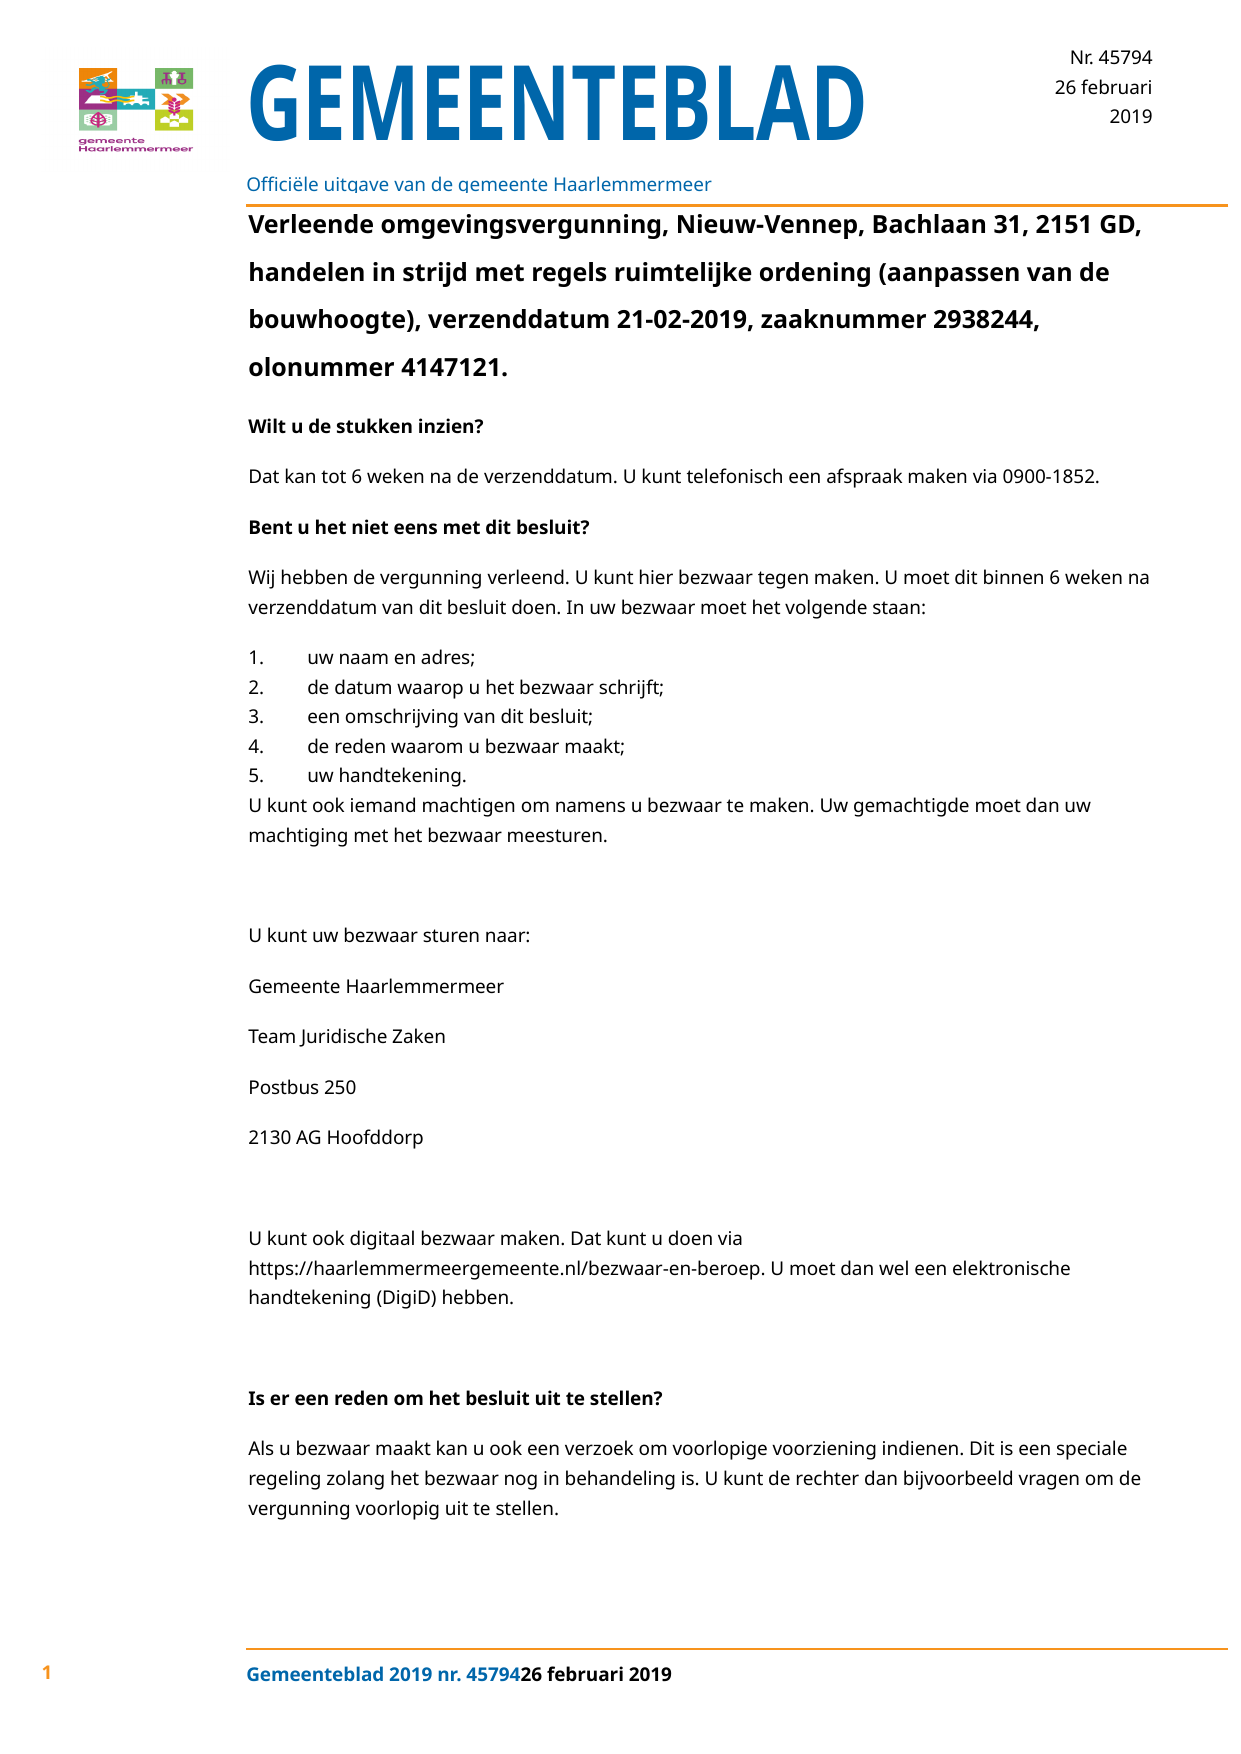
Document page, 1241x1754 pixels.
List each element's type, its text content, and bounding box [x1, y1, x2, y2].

text Is er een reden om het besluit uit te stellen? [248, 1385, 1152, 1411]
text 2130 AG Hoofddorp [248, 1124, 1152, 1150]
text Verleende omgevingsvergunning, Nieuw-Vennep, Bachlaan 31, 2151 GD, handelen in strijd met regels ruimtelijke ordening (aanpassen van de bouwhoogte), verzenddatum 21-02-2019, zaaknummer 2938244, olonummer 4147121. [248, 207, 1152, 384]
picture [41, 47, 231, 172]
text Postbus 250 [248, 1074, 1152, 1100]
text Bent u het niet eens met dit besluit? [248, 514, 1152, 540]
text Dat kan tot 6 weken na de verzenddatum. U kunt telefonisch een afspraak maken via 0900-1852. [248, 463, 1152, 489]
text Wij hebben de vergunning verleend. U kunt hier bezwaar tegen maken. U moet dit binnen 6 weken na verzenddatum van dit besluit doen. In uw bezwaar moet het volgende staan: [248, 564, 1152, 620]
list een omschrijving van dit besluit; [248, 703, 1152, 729]
text U kunt uw bezwaar sturen naar: [248, 923, 1152, 948]
text U kunt ook digitaal bezwaar maken. Dat kunt u doen via https://haarlemmermeergemeente.nl/bezwaar-en-beroep. U moet dan wel een elektronische handtekening (DigiD) hebben. [248, 1225, 1152, 1310]
text Team Juridische Zaken [248, 1023, 1152, 1049]
list uw handtekening. [248, 763, 1152, 788]
text U kunt ook iemand machtigen om namens u bezwaar te maken. Uw gemachtigde moet dan uw machtiging met het bezwaar meesturen. [248, 792, 1152, 848]
list de datum waarop u het bezwaar schrijft; [248, 674, 1152, 700]
text Gemeente Haarlemmermeer [248, 973, 1152, 999]
text Wilt u de stukken inzien? [248, 413, 1152, 439]
text Als u bezwaar maakt kan u ook een verzoek om voorlopige voorziening indienen. Dit is een speciale regeling zolang het bezwaar nog in behandeling is. U kunt de rechter dan bijvoorbeeld vragen om de vergunning voorlopig uit te stellen. [248, 1436, 1152, 1521]
list uw naam en adres; [248, 644, 1152, 670]
list de reden waarom u bezwaar maakt; [248, 733, 1152, 759]
